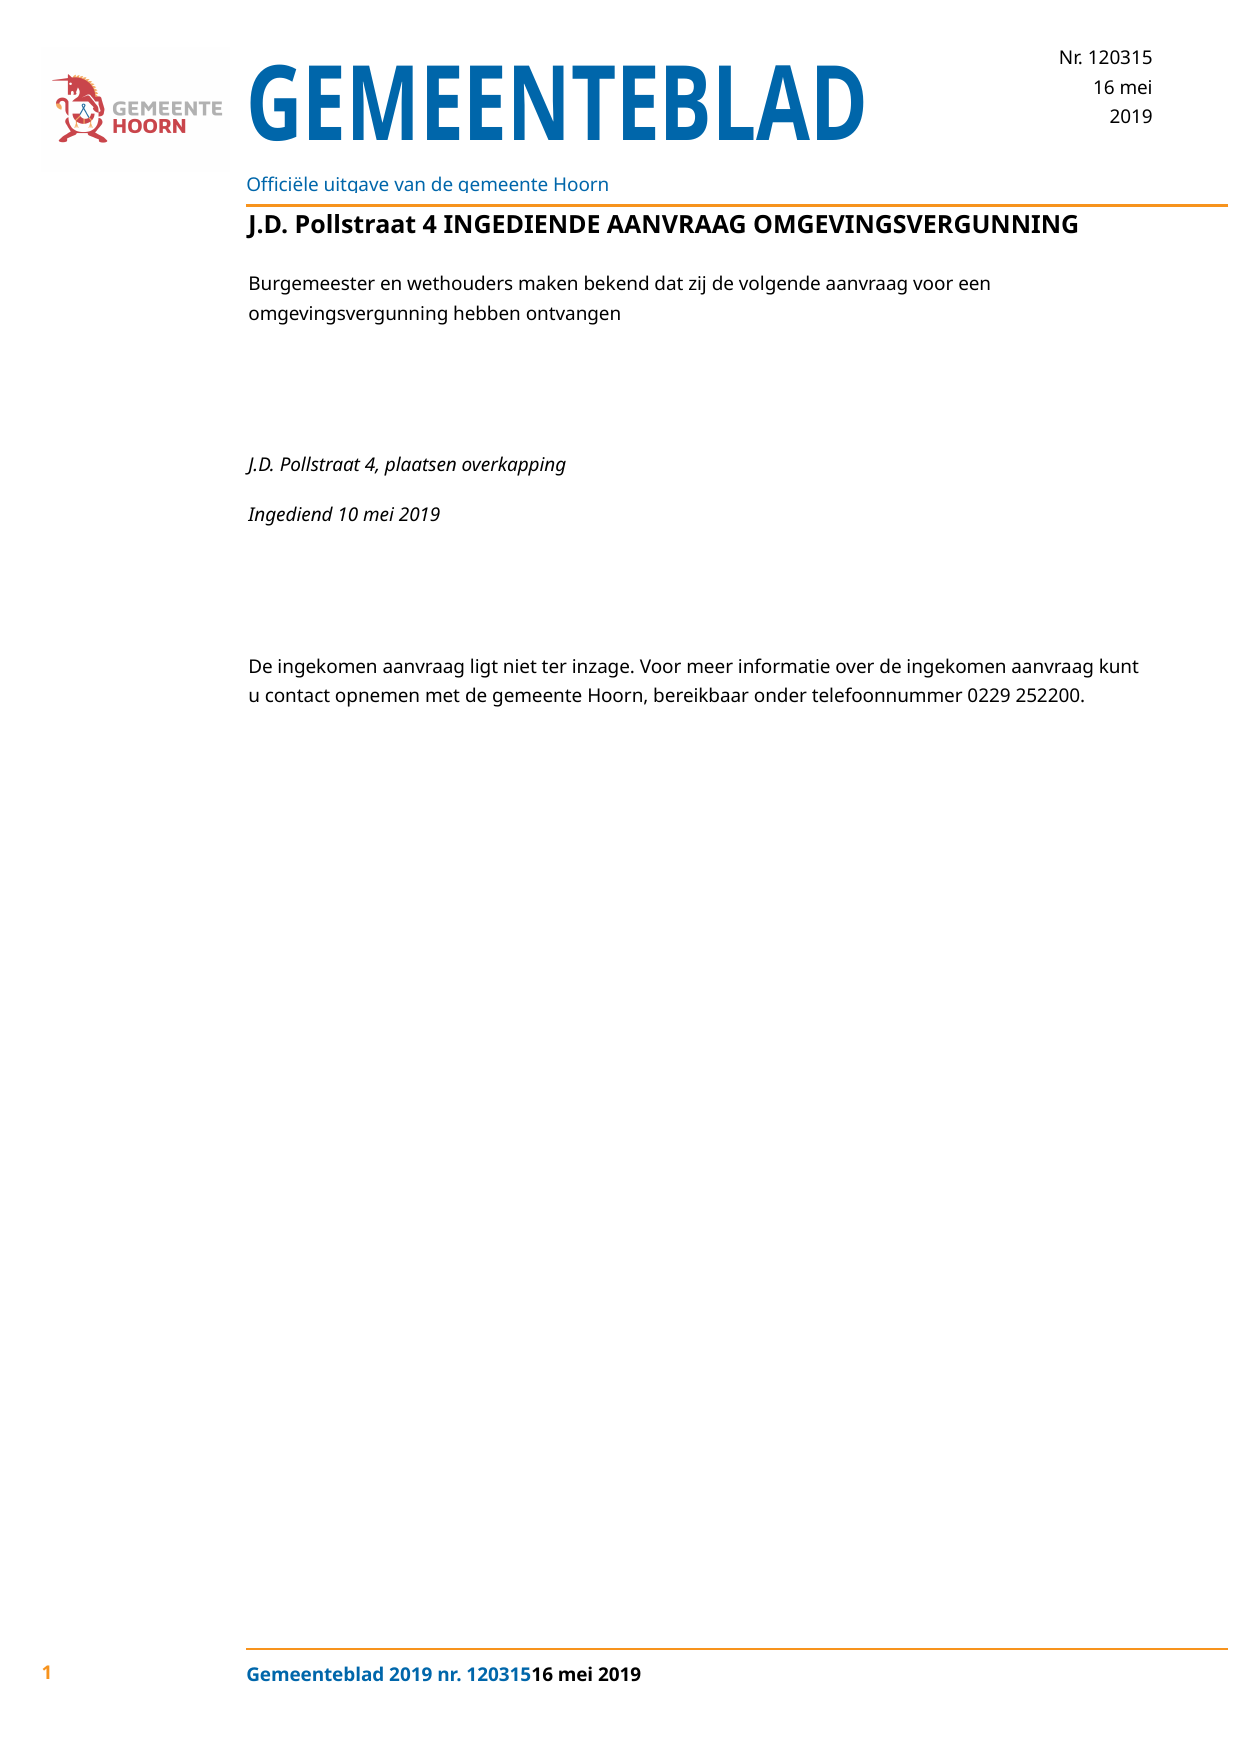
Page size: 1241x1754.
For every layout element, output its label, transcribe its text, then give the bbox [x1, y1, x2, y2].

text De ingekomen aanvraag ligt niet ter inzage. Voor meer informatie over de ingekomen aanvraag kunt u contact opnemen met de gemeente Hoorn, bereikbaar onder telefoonnummer 0229 252200. [248, 653, 1152, 708]
text Ingediend 10 mei 2019 [248, 502, 1152, 527]
text J.D. Pollstraat 4, plaatsen overkapping [248, 451, 1152, 477]
picture [41, 47, 231, 172]
text Burgemeester en wethouders maken bekend dat zij de volgende aanvraag voor een omgevingsvergunning hebben ontvangen [248, 270, 1152, 326]
text J.D. Pollstraat 4 INGEDIENDE AANVRAAG OMGEVINGSVERGUNNING [248, 207, 1152, 241]
